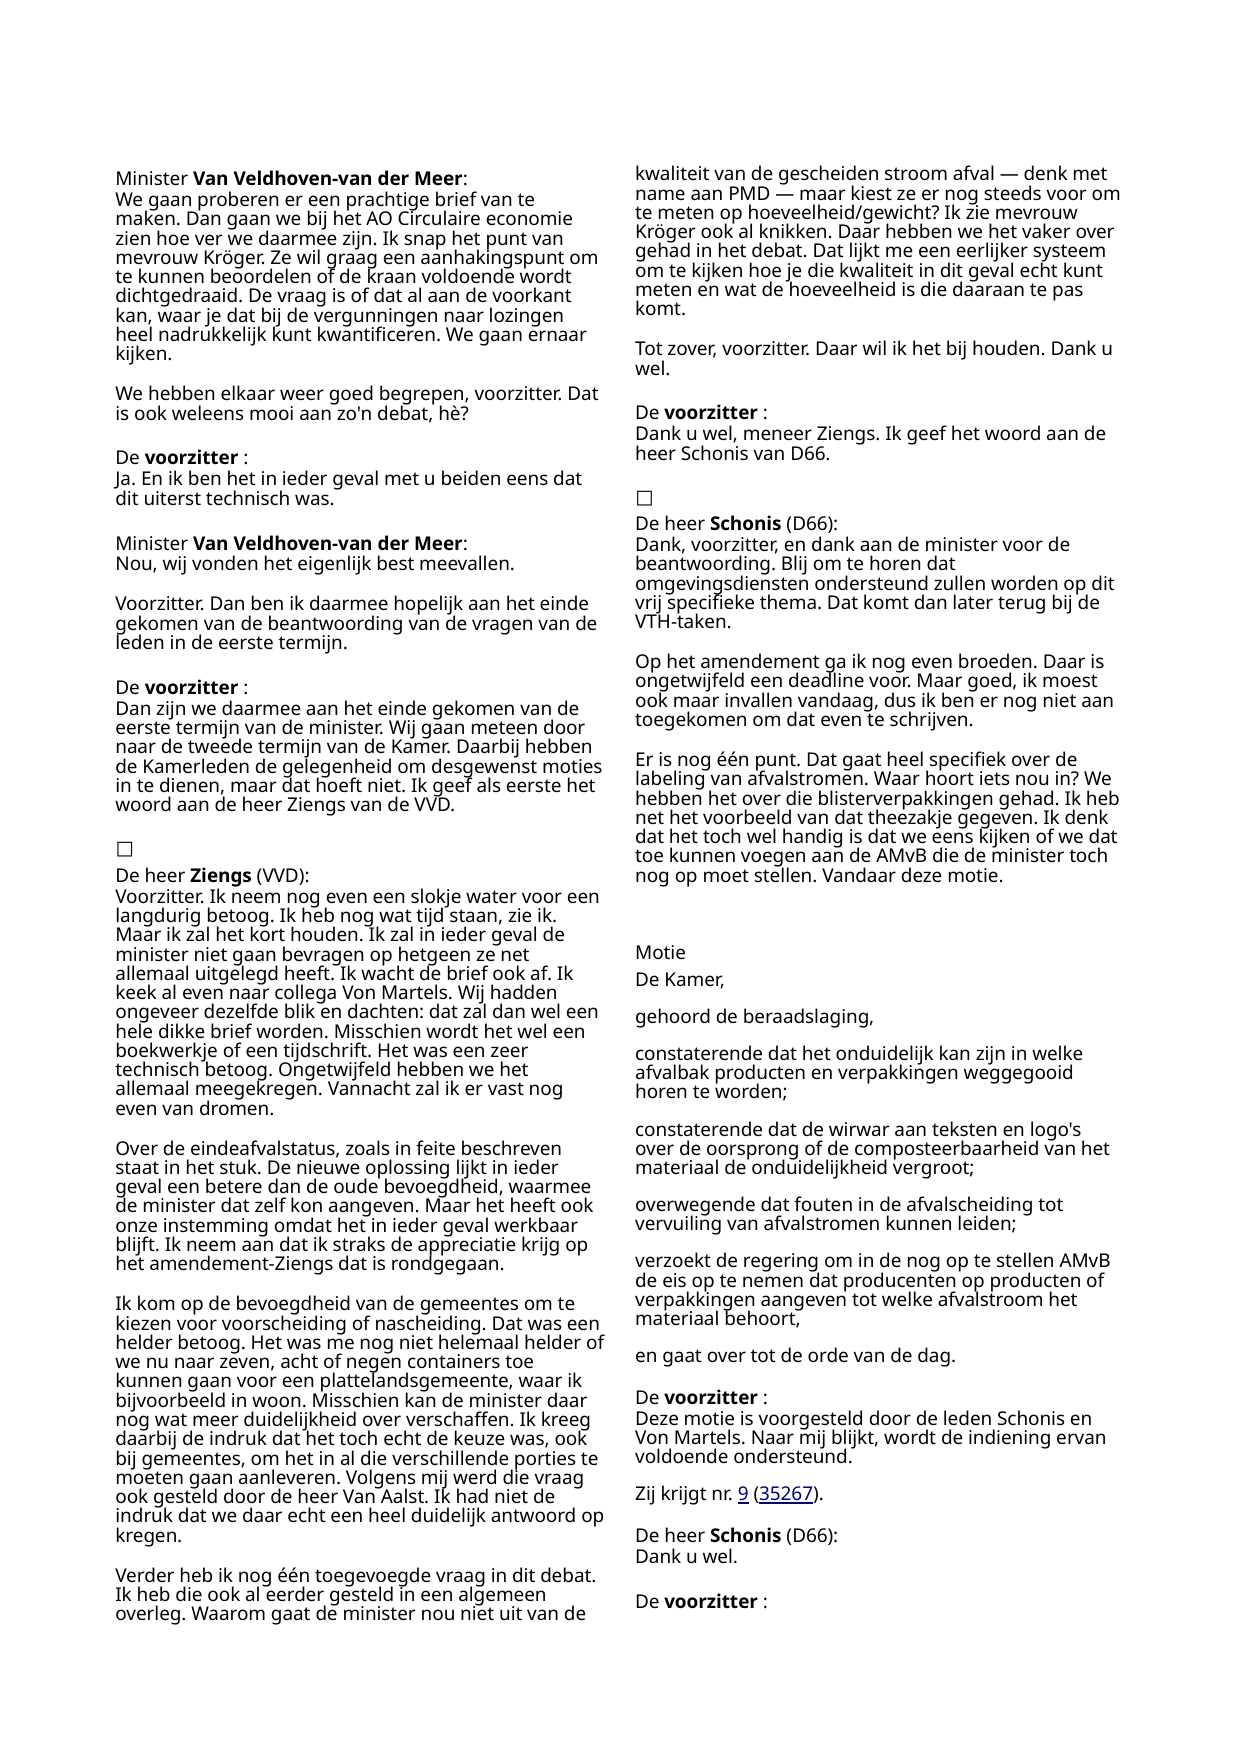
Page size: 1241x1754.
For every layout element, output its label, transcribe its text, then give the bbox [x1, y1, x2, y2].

text Minister Van Veldhoven-van der Meer: [115, 530, 605, 555]
text Zij krijgt nr. 9 (35267). [635, 1485, 1125, 1504]
text constaterende dat de wirwar aan teksten en logo's over de oorsprong of de composteerbaarheid van het materiaal de onduidelijkheid vergroot; [635, 1121, 1125, 1178]
text Deze motie is voorgesteld door de leden Schonis en Von Martels. Naar mij blijkt, wordt de indiening ervan voldoende ondersteund. [635, 1410, 1125, 1468]
text Op het amendement ga ik nog even broeden. Daar is ongetwijfeld een deadline voor. Maar goed, ik moest ook maar invallen vandaag, dus ik ben er nog niet aan toegekomen om dat even te schrijven. [635, 653, 1125, 730]
text De Kamer, [635, 971, 1125, 990]
text ⬜ [115, 836, 605, 862]
text Dank u wel, meneer Ziengs. Ik geef het woord aan de heer Schonis van D66. [635, 425, 1125, 464]
text De heer Ziengs (VVD): [115, 862, 605, 888]
text De heer Schonis (D66): [635, 1522, 1125, 1548]
text Ja. En ik ben het in ieder geval met u beiden eens dat dit uiterst technisch was. [115, 470, 605, 509]
text We hebben elkaar weer goed begrepen, voorzitter. Dat is ook weleens mooi aan zo'n debat, hè? [115, 385, 605, 424]
text ⬜ [635, 485, 1125, 510]
text De voorzitter : [635, 399, 1125, 425]
text gehoord de beraadslaging, [635, 1008, 1125, 1027]
text We gaan proberen er een prachtige brief van te maken. Dan gaan we bij het AO Circulaire economie zien hoe ver we daarmee zijn. Ik snap het punt van mevrouw Kröger. Ze wil graag een aanhakingspunt om te kunnen beoordelen of de kraan voldoende wordt dichtgedraaid. De vraag is of dat al aan de voorkant kan, waar je dat bij de vergunningen naar lozingen heel nadrukkelijk kunt kwantificeren. We gaan ernaar kijken. [115, 191, 605, 364]
text kwaliteit van de gescheiden stroom afval — denk met name aan PMD — maar kiest ze er nog steeds voor om te meten op hoeveelheid/gewicht? Ik zie mevrouw Kröger ook al knikken. Daar hebben we het vaker over gehad in het debat. Dat lijkt me een eerlijker systeem om te kijken hoe je die kwaliteit in dit geval echt kunt meten en wat de hoeveelheid is die daaraan te pas komt. [635, 165, 1125, 319]
text Motie [635, 939, 1125, 965]
text Voorzitter. Dan ben ik daarmee hopelijk aan het einde gekomen van de beantwoording van de vragen van de leden in de eerste termijn. [115, 595, 605, 653]
text De voorzitter : [635, 1384, 1125, 1410]
text Minister Van Veldhoven-van der Meer: [115, 165, 605, 191]
text Er is nog één punt. Dat gaat heel specifiek over de labeling van afvalstromen. Waar hoort iets nou in? We hebben het over die blisterverpakkingen gehad. Ik heb net het voorbeeld van dat theezakje gegeven. Ik denk dat het toch wel handig is dat we eens kijken of we dat toe kunnen voegen aan de AMvB die de minister toch nog op moet stellen. Vandaar deze motie. [635, 751, 1125, 886]
text Over de eindeafvalstatus, zoals in feite beschreven staat in het stuk. De nieuwe oplossing lijkt in ieder geval een betere dan de oude bevoegdheid, waarmee de minister dat zelf kon aangeven. Maar het heeft ook onze instemming omdat het in ieder geval werkbaar blijft. Ik neem aan dat ik straks de appreciatie krijg op het amendement-Ziengs dat is rondgegaan. [115, 1140, 605, 1274]
text De voorzitter : [115, 674, 605, 700]
text Verder heb ik nog één toegevoegde vraag in dit debat. Ik heb die ook al eerder gesteld in een algemeen overleg. Waarom gaat de minister nou niet uit van de [115, 1567, 605, 1624]
text Nou, wij vonden het eigenlijk best meevallen. [115, 555, 605, 575]
text De voorzitter : [115, 444, 605, 470]
text De heer Schonis (D66): [635, 510, 1125, 536]
text overwegende dat fouten in de afvalscheiding tot vervuiling van afvalstromen kunnen leiden; [635, 1196, 1125, 1234]
text De voorzitter : [635, 1588, 1125, 1614]
text verzoekt de regering om in de nog op te stellen AMvB de eis op te nemen dat producenten op producten of verpakkingen aangeven tot welke afvalstroom het materiaal behoort, [635, 1252, 1125, 1329]
text Voorzitter. Ik neem nog even een slokje water voor een langdurig betoog. Ik heb nog wat tijd staan, zie ik. Maar ik zal het kort houden. Ik zal in ieder geval de minister niet gaan bevragen op hetgeen ze net allemaal uitgelegd heeft. Ik wacht de brief ook af. Ik keek al even naar collega Von Martels. Wij hadden ongeveer dezelfde blik en dachten: dat zal dan wel een hele dikke brief worden. Misschien wordt het wel een boekwerkje of een tijdschrift. Het was een zeer technisch betoog. Ongetwijfeld hebben we het allemaal meegekregen. Vannacht zal ik er vast nog even van dromen. [115, 888, 605, 1119]
text Dan zijn we daarmee aan het einde gekomen van de eerste termijn van de minister. Wij gaan meteen door naar de tweede termijn van de Kamer. Daarbij hebben de Kamerleden de gelegenheid om desgewenst moties in te dienen, maar dat hoeft niet. Ik geef als eerste het woord aan de heer Ziengs van de VVD. [115, 700, 605, 815]
text en gaat over tot de orde van de dag. [635, 1347, 1125, 1366]
text Tot zover, voorzitter. Daar wil ik het bij houden. Dank u wel. [635, 340, 1125, 379]
text Ik kom op de bevoegdheid van de gemeentes om te kiezen voor voorscheiding of nascheiding. Dat was een helder betoog. Het was me nog niet helemaal helder of we nu naar zeven, acht of negen containers toe kunnen gaan voor een plattelandsgemeente, waar ik bijvoorbeeld in woon. Misschien kan de minister daar nog wat meer duidelijkheid over verschaffen. Ik kreeg daarbij de indruk dat het toch echt de keuze was, ook bij gemeentes, om het in al die verschillende porties te moeten gaan aanleveren. Volgens mij werd die vraag ook gesteld door de heer Van Aalst. Ik had niet de indruk dat we daar echt een heel duidelijk antwoord op kregen. [115, 1295, 605, 1546]
text constaterende dat het onduidelijk kan zijn in welke afvalbak producten en verpakkingen weggegooid horen te worden; [635, 1045, 1125, 1103]
text Dank, voorzitter, en dank aan de minister voor de beantwoording. Blij om te horen dat omgevingsdiensten ondersteund zullen worden op dit vrij specifieke thema. Dat komt dan later terug bij de VTH-taken. [635, 536, 1125, 632]
text Dank u wel. [635, 1548, 1125, 1567]
